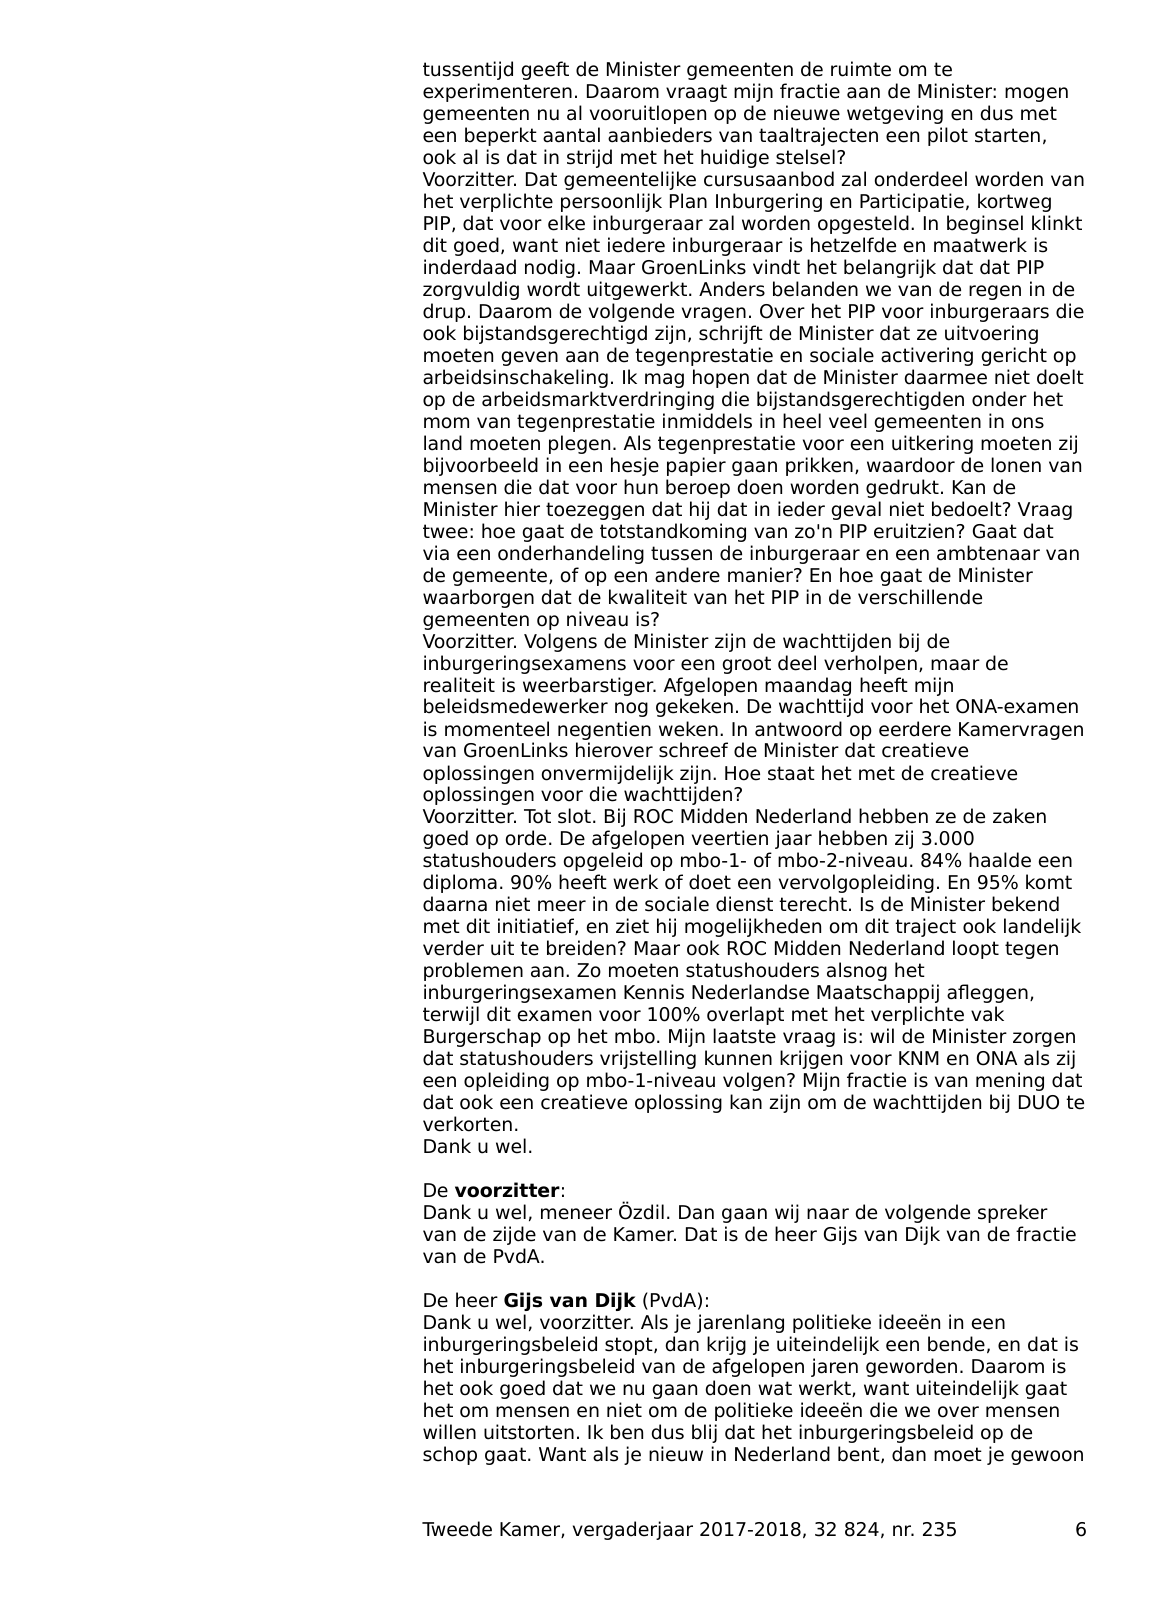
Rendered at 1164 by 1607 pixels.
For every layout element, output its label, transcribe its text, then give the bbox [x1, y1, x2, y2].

text Voorzitter. Tot slot. Bij ROC Midden Nederland hebben ze de zaken goed op orde. De afgelopen veertien jaar hebben zij 3.000 statushouders opgeleid op mbo-1- of mbo-2-niveau. 84% haalde een diploma. 90% heeft werk of doet een vervolgopleiding. En 95% komt daarna niet meer in de sociale dienst terecht. Is de Minister bekend met dit initiatief, en ziet hij mogelijkheden om dit traject ook landelijk verder uit te breiden? Maar ook ROC Midden Nederland loopt tegen problemen aan. Zo moeten statushouders alsnog het inburgeringsexamen Kennis Nederlandse Maatschappij afleggen, terwijl dit examen voor 100% overlapt met het verplichte vak Burgerschap op het mbo. Mijn laatste vraag is: wil de Minister zorgen dat statushouders vrijstelling kunnen krijgen voor KNM en ONA als zij een opleiding op mbo-1-niveau volgen? Mijn fractie is van mening dat dat ook een creatieve oplossing kan zijn om de wachttijden bij DUO te verkorten. [422, 806, 1087, 1136]
text Dank u wel. [422, 1136, 1087, 1158]
text De heer Gijs van Dijk (PvdA): [422, 1290, 1087, 1312]
text Dank u wel, meneer Özdil. Dan gaan wij naar de volgende spreker van de zijde van de Kamer. Dat is de heer Gijs van Dijk van de fractie van de PvdA. [422, 1202, 1087, 1268]
text tussentijd geeft de Minister gemeenten de ruimte om te experimenteren. Daarom vraagt mijn fractie aan de Minister: mogen gemeenten nu al vooruitlopen op de nieuwe wetgeving en dus met een beperkt aantal aanbieders van taaltrajecten een pilot starten, ook al is dat in strijd met het huidige stelsel? [422, 59, 1087, 169]
text De voorzitter: [422, 1180, 1087, 1202]
text Voorzitter. Dat gemeentelijke cursusaanbod zal onderdeel worden van het verplichte persoonlijk Plan Inburgering en Participatie, kortweg PIP, dat voor elke inburgeraar zal worden opgesteld. In beginsel klinkt dit goed, want niet iedere inburgeraar is hetzelfde en maatwerk is inderdaad nodig. Maar GroenLinks vindt het belangrijk dat dat PIP zorgvuldig wordt uitgewerkt. Anders belanden we van de regen in de drup. Daarom de volgende vragen. Over het PIP voor inburgeraars die ook bijstandsgerechtigd zijn, schrijft de Minister dat ze uitvoering moeten geven aan de tegenprestatie en sociale activering gericht op arbeidsinschakeling. Ik mag hopen dat de Minister daarmee niet doelt op de arbeidsmarktverdringing die bijstandsgerechtigden onder het mom van tegenprestatie inmiddels in heel veel gemeenten in ons land moeten plegen. Als tegenprestatie voor een uitkering moeten zij bijvoorbeeld in een hesje papier gaan prikken, waardoor de lonen van mensen die dat voor hun beroep doen worden gedrukt. Kan de Minister hier toezeggen dat hij dat in ieder geval niet bedoelt? Vraag twee: hoe gaat de totstandkoming van zo'n PIP eruitzien? Gaat dat via een onderhandeling tussen de inburgeraar en een ambtenaar van de gemeente, of op een andere manier? En hoe gaat de Minister waarborgen dat de kwaliteit van het PIP in de verschillende gemeenten op niveau is? [422, 169, 1087, 631]
text Voorzitter. Volgens de Minister zijn de wachttijden bij de inburgeringsexamens voor een groot deel verholpen, maar de realiteit is weerbarstiger. Afgelopen maandag heeft mijn beleidsmedewerker nog gekeken. De wachttijd voor het ONA-examen is momenteel negentien weken. In antwoord op eerdere Kamervragen van GroenLinks hierover schreef de Minister dat creatieve oplossingen onvermijdelijk zijn. Hoe staat het met de creatieve oplossingen voor die wachttijden? [422, 631, 1087, 806]
text Dank u wel, voorzitter. Als je jarenlang politieke ideeën in een inburgeringsbeleid stopt, dan krijg je uiteindelijk een bende, en dat is het inburgeringsbeleid van de afgelopen jaren geworden. Daarom is het ook goed dat we nu gaan doen wat werkt, want uiteindelijk gaat het om mensen en niet om de politieke ideeën die we over mensen willen uitstorten. Ik ben dus blij dat het inburgeringsbeleid op de schop gaat. Want als je nieuw in Nederland bent, dan moet je gewoon [422, 1312, 1087, 1466]
